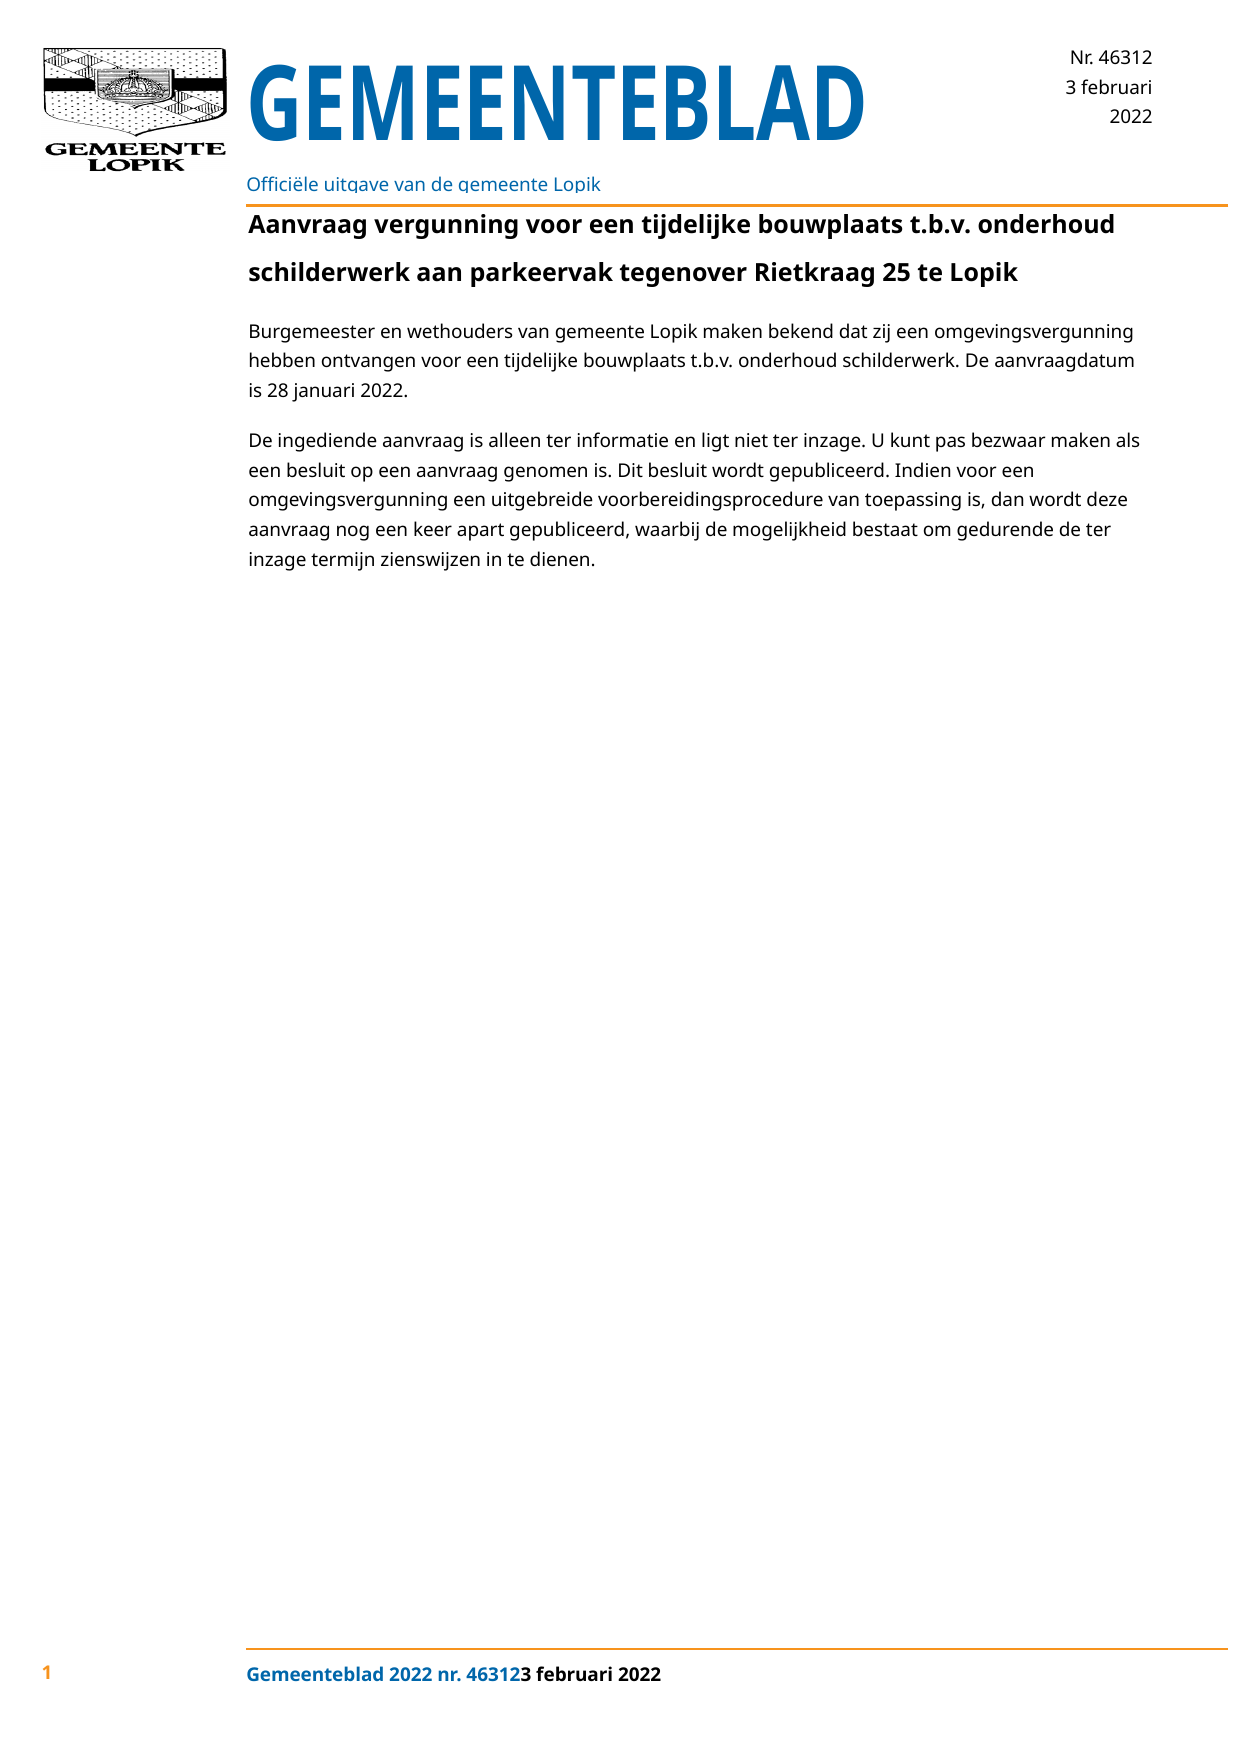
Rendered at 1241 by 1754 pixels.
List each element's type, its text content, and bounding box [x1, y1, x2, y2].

picture [41, 47, 231, 172]
text De ingediende aanvraag is alleen ter informatie en ligt niet ter inzage. U kunt pas bezwaar maken als een besluit op een aanvraag genomen is. Dit besluit wordt gepubliceerd. Indien voor een omgevingsvergunning een uitgebreide voorbereidingsprocedure van toepassing is, dan wordt deze aanvraag nog een keer apart gepubliceerd, waarbij de mogelijkheid bestaat om gedurende de ter inzage termijn zienswijzen in te dienen. [248, 427, 1152, 572]
text Burgemeester en wethouders van gemeente Lopik maken bekend dat zij een omgevingsvergunning hebben ontvangen voor een tijdelijke bouwplaats t.b.v. onderhoud schilderwerk. De aanvraagdatum is 28 januari 2022. [248, 318, 1152, 403]
text Aanvraag vergunning voor een tijdelijke bouwplaats t.b.v. onderhoud schilderwerk aan parkeervak tegenover Rietkraag 25 te Lopik [248, 207, 1152, 288]
